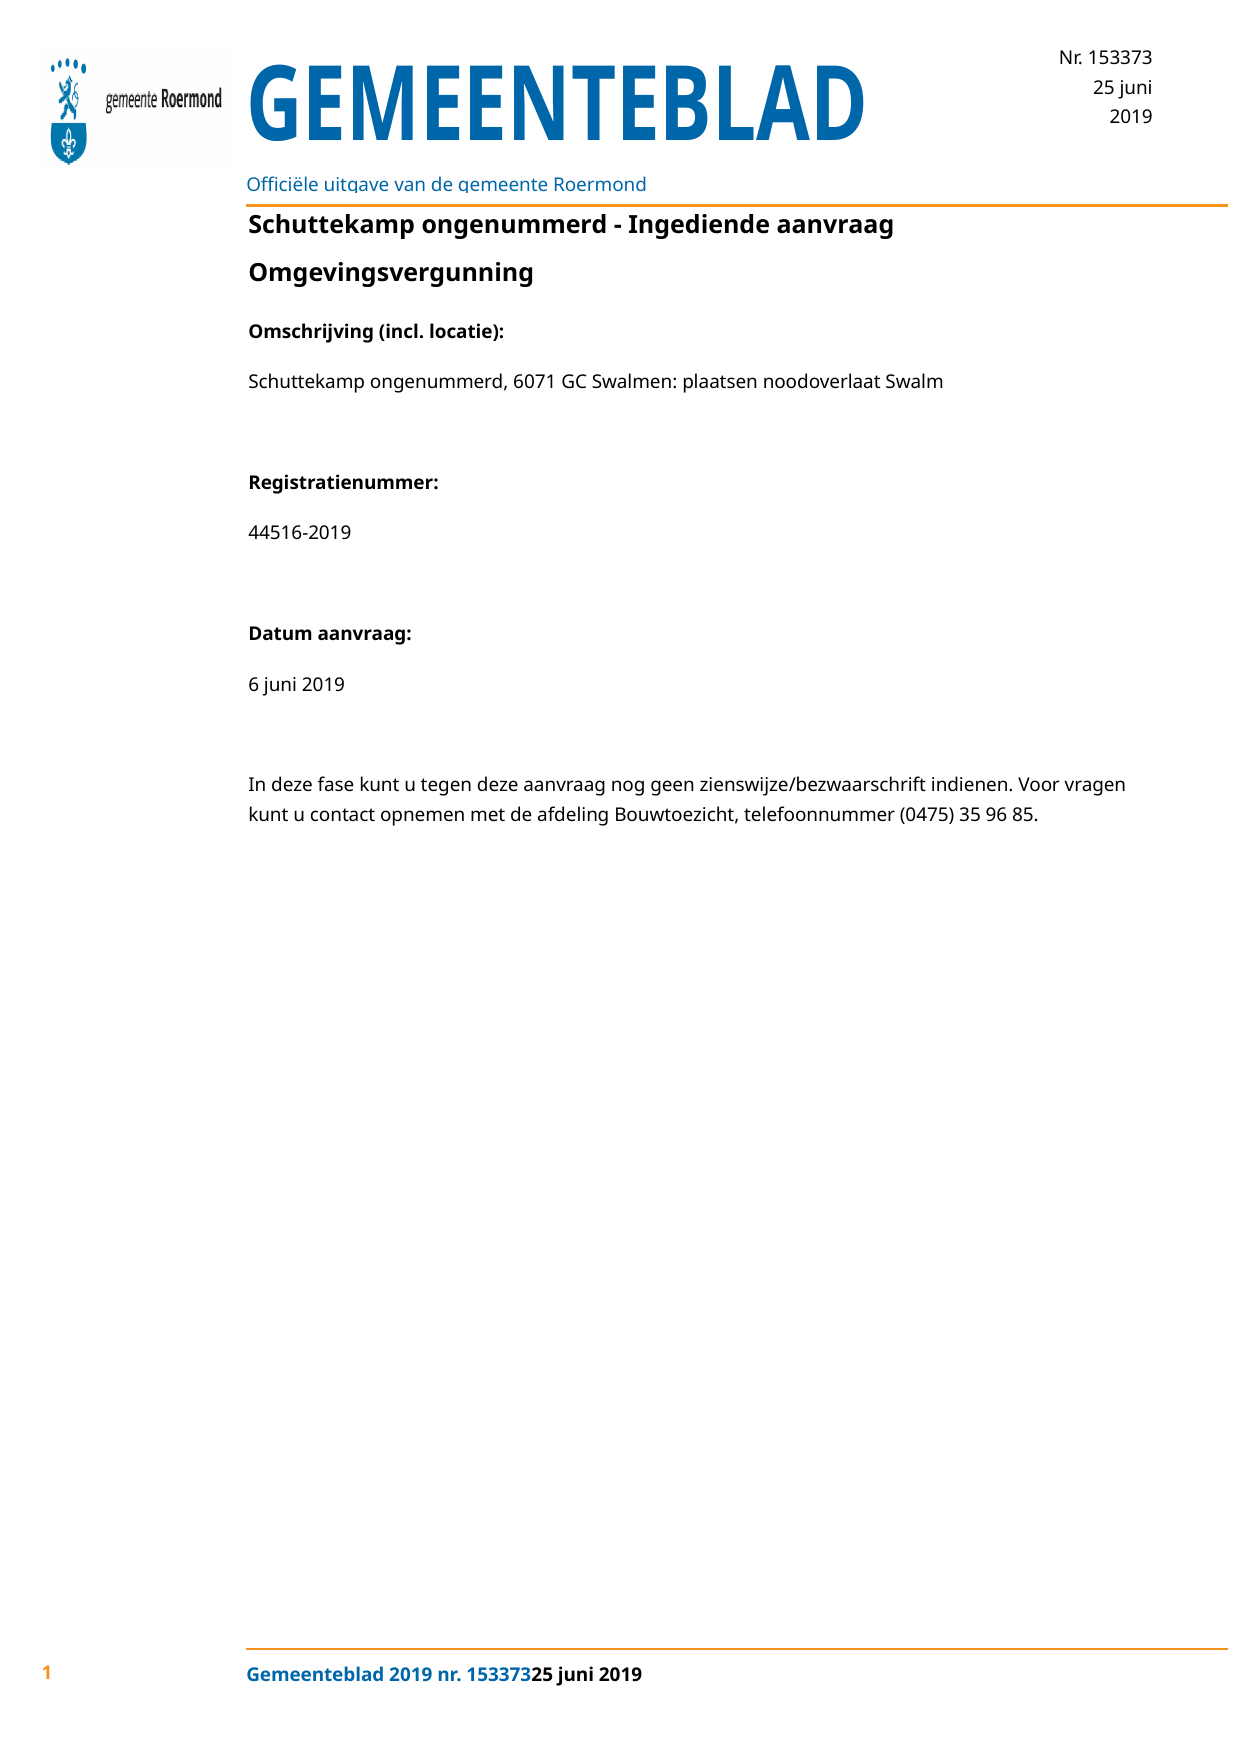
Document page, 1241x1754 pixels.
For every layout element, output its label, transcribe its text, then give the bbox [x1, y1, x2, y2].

text Datum aanvraag: [248, 620, 1152, 646]
text 44516-2019 [248, 519, 1152, 545]
text 6 juni 2019 [248, 671, 1152, 697]
text Registratienummer: [248, 469, 1152, 495]
text Omschrijving (incl. locatie): [248, 318, 1152, 344]
text In deze fase kunt u tegen deze aanvraag nog geen zienswijze/bezwaarschrift indienen. Voor vragen kunt u contact opnemen met de afdeling Bouwtoezicht, telefoonnummer (0475) 35 96 85. [248, 772, 1152, 827]
picture [41, 47, 231, 172]
text Schuttekamp ongenummerd, 6071 GC Swalmen: plaatsen noodoverlaat Swalm [248, 368, 1152, 394]
text Schuttekamp ongenummerd - Ingediende aanvraag Omgevingsvergunning [248, 207, 1152, 288]
